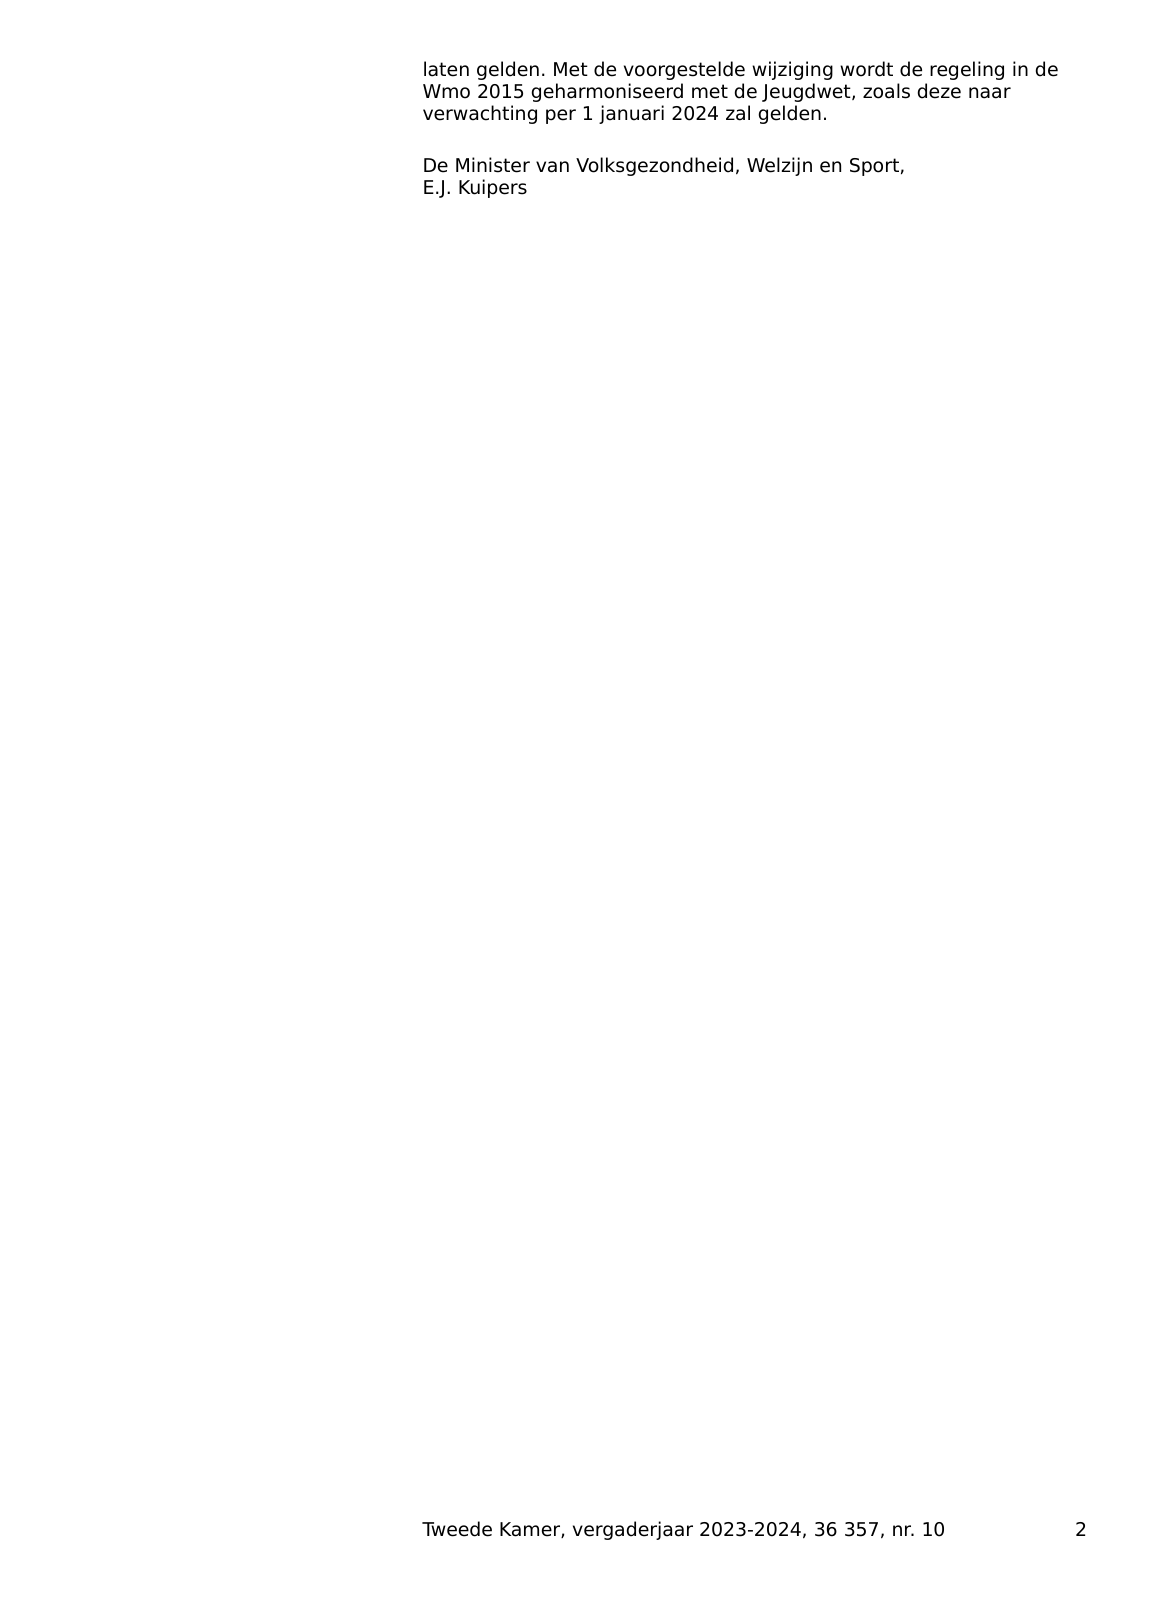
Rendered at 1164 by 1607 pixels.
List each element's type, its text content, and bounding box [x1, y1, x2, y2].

text laten gelden. Met de voorgestelde wijziging wordt de regeling in de Wmo 2015 geharmoniseerd met de Jeugdwet, zoals deze naar verwachting per 1 januari 2024 zal gelden. [422, 59, 1087, 125]
text De Minister van Volksgezondheid, Welzijn en Sport, E.J. Kuipers [422, 155, 1087, 199]
